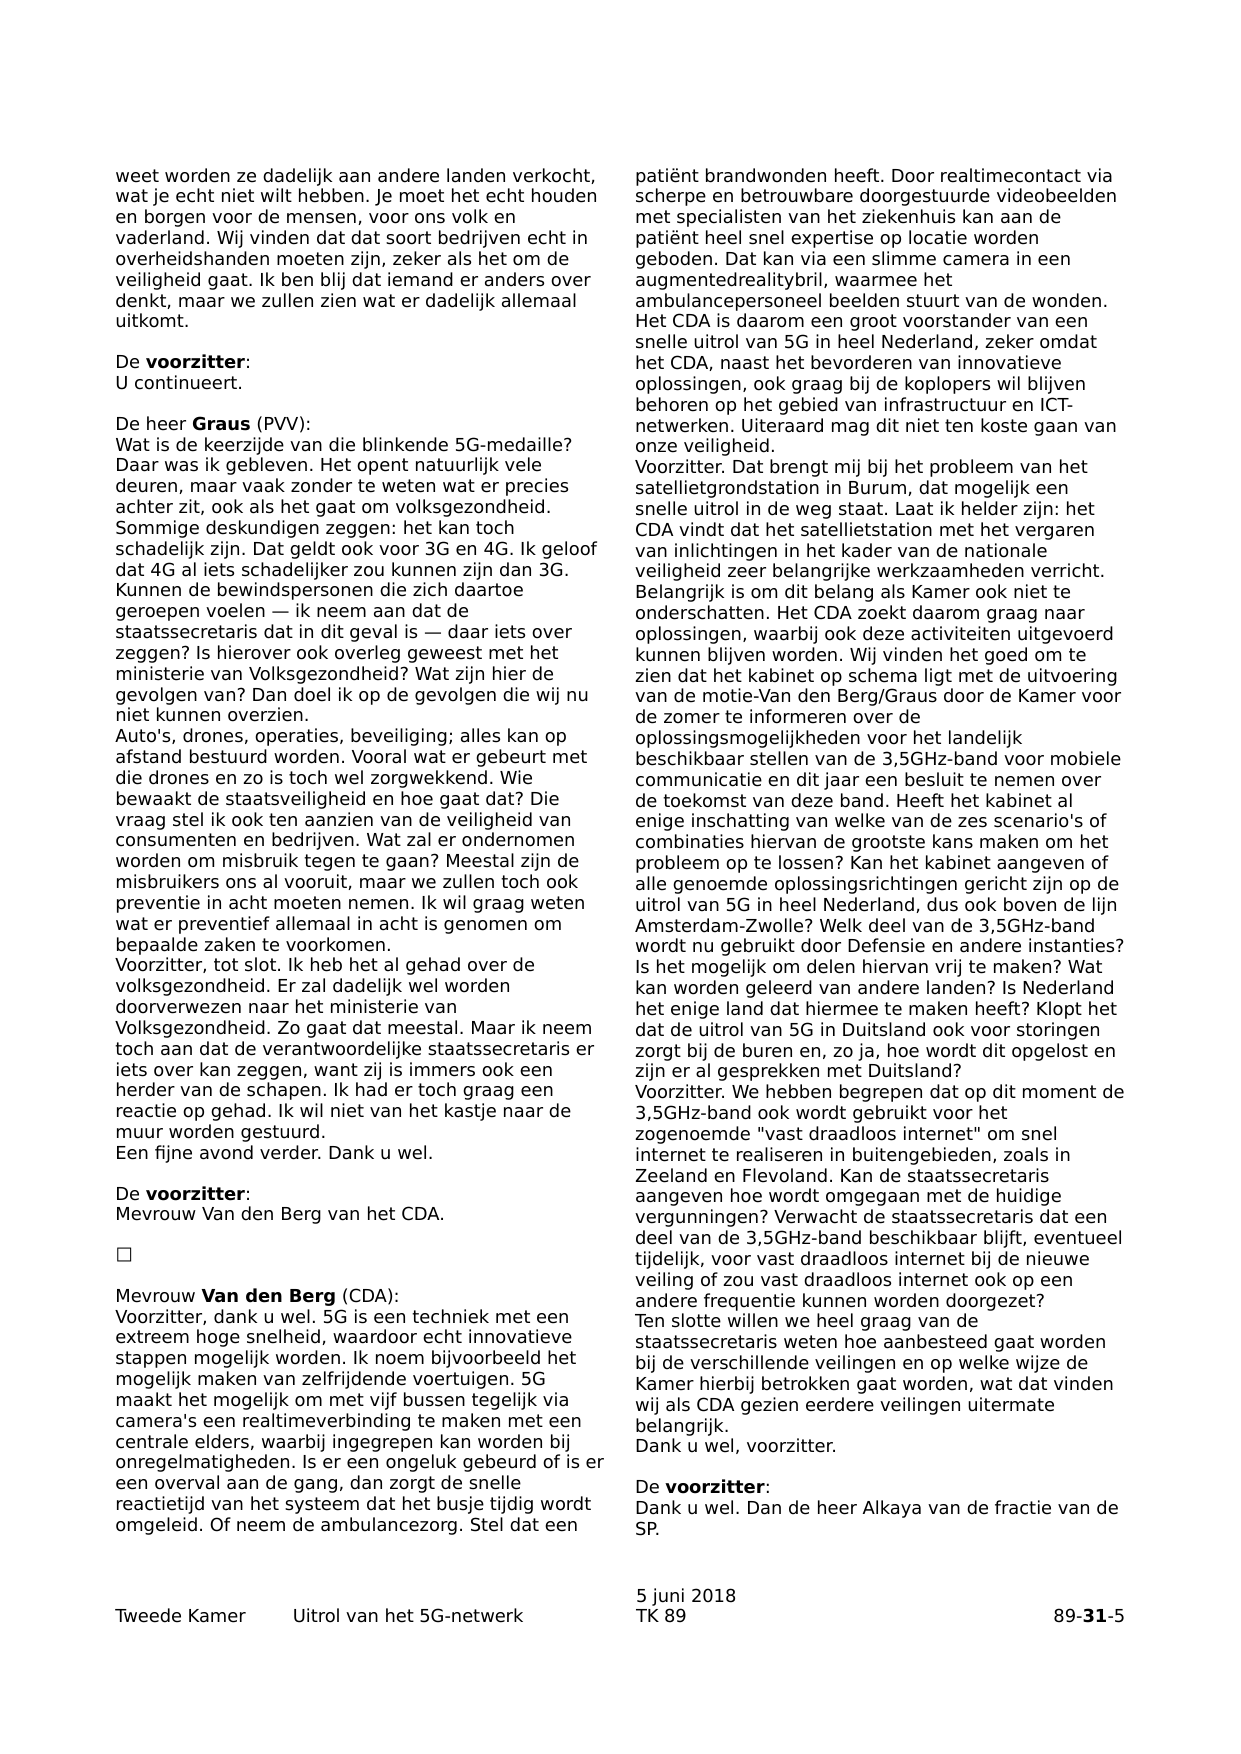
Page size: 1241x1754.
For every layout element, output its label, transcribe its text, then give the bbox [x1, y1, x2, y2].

text Auto's, drones, operaties, beveiliging; alles kan op afstand bestuurd worden. Vooral wat er gebeurt met die drones en zo is toch wel zorgwekkend. Wie bewaakt de staatsveiligheid en hoe gaat dat? Die vraag stel ik ook ten aanzien van de veiligheid van consumenten en bedrijven. Wat zal er ondernomen worden om misbruik tegen te gaan? Meestal zijn de misbruikers ons al vooruit, maar we zullen toch ook preventie in acht moeten nemen. Ik wil graag weten wat er preventief allemaal in acht is genomen om bepaalde zaken te voorkomen. [115, 726, 605, 955]
text De voorzitter: [635, 1477, 1125, 1498]
text ⬜ [115, 1245, 605, 1266]
text De voorzitter: [115, 352, 605, 373]
text patiënt brandwonden heeft. Door realtimecontact via scherpe en betrouwbare doorgestuurde videobeelden met specialisten van het ziekenhuis kan aan de patiënt heel snel expertise op locatie worden geboden. Dat kan via een slimme camera in een augmentedrealitybril, waarmee het ambulancepersoneel beelden stuurt van de wonden. Het CDA is daarom een groot voorstander van een snelle uitrol van 5G in heel Nederland, zeker omdat het CDA, naast het bevorderen van innovatieve oplossingen, ook graag bij de koplopers wil blijven behoren op het gebied van infrastructuur en ICT-netwerken. Uiteraard mag dit niet ten koste gaan van onze veiligheid. [635, 165, 1125, 457]
text Voorzitter, tot slot. Ik heb het al gehad over de volksgezondheid. Er zal dadelijk wel worden doorverwezen naar het ministerie van Volksgezondheid. Zo gaat dat meestal. Maar ik neem toch aan dat de verantwoordelijke staatssecretaris er iets over kan zeggen, want zij is immers ook een herder van de schapen. Ik had er toch graag een reactie op gehad. Ik wil niet van het kastje naar de muur worden gestuurd. [115, 955, 605, 1143]
text De voorzitter: [115, 1183, 605, 1204]
text Voorzitter, dank u wel. 5G is een techniek met een extreem hoge snelheid, waardoor echt innovatieve stappen mogelijk worden. Ik noem bijvoorbeeld het mogelijk maken van zelfrijdende voertuigen. 5G maakt het mogelijk om met vijf bussen tegelijk via camera's een realtimeverbinding te maken met een centrale elders, waarbij ingegrepen kan worden bij onregelmatigheden. Is er een ongeluk gebeurd of is er een overval aan de gang, dan zorgt de snelle reactietijd van het systeem dat het busje tijdig wordt omgeleid. Of neem de ambulancezorg. Stel dat een [115, 1306, 605, 1536]
text Ten slotte willen we heel graag van de staatssecretaris weten hoe aanbesteed gaat worden bij de verschillende veilingen en op welke wijze de Kamer hierbij betrokken gaat worden, wat dat vinden wij als CDA gezien eerdere veilingen uitermate belangrijk. [635, 1311, 1125, 1436]
text U continueert. [115, 373, 605, 393]
text Een fijne avond verder. Dank u wel. [115, 1143, 605, 1163]
text Wat is de keerzijde van die blinkende 5G-medaille? Daar was ik gebleven. Het opent natuurlijk vele deuren, maar vaak zonder te weten wat er precies achter zit, ook als het gaat om volksgezondheid. Sommige deskundigen zeggen: het kan toch schadelijk zijn. Dat geldt ook voor 3G en 4G. Ik geloof dat 4G al iets schadelijker zou kunnen zijn dan 3G. Kunnen de bewindspersonen die zich daartoe geroepen voelen — ik neem aan dat de staatssecretaris dat in dit geval is — daar iets over zeggen? Is hierover ook overleg geweest met het ministerie van Volksgezondheid? Wat zijn hier de gevolgen van? Dan doel ik op de gevolgen die wij nu niet kunnen overzien. [115, 434, 605, 726]
text Mevrouw Van den Berg (CDA): [115, 1286, 605, 1306]
text Voorzitter. Dat brengt mij bij het probleem van het satellietgrondstation in Burum, dat mogelijk een snelle uitrol in de weg staat. Laat ik helder zijn: het CDA vindt dat het satellietstation met het vergaren van inlichtingen in het kader van de nationale veiligheid zeer belangrijke werkzaamheden verricht. Belangrijk is om dit belang als Kamer ook niet te onderschatten. Het CDA zoekt daarom graag naar oplossingen, waarbij ook deze activiteiten uitgevoerd kunnen blijven worden. Wij vinden het goed om te zien dat het kabinet op schema ligt met de uitvoering van de motie-Van den Berg/Graus door de Kamer voor de zomer te informeren over de oplossingsmogelijkheden voor het landelijk beschikbaar stellen van de 3,5GHz-band voor mobiele communicatie en dit jaar een besluit te nemen over de toekomst van deze band. Heeft het kabinet al enige inschatting van welke van de zes scenario's of combinaties hiervan de grootste kans maken om het probleem op te lossen? Kan het kabinet aangeven of alle genoemde oplossingsrichtingen gericht zijn op de uitrol van 5G in heel Nederland, dus ook boven de lijn Amsterdam-Zwolle? Welk deel van de 3,5GHz-band wordt nu gebruikt door Defensie en andere instanties? Is het mogelijk om delen hiervan vrij te maken? Wat kan worden geleerd van andere landen? Is Nederland het enige land dat hiermee te maken heeft? Klopt het dat de uitrol van 5G in Duitsland ook voor storingen zorgt bij de buren en, zo ja, hoe wordt dit opgelost en zijn er al gesprekken met Duitsland? [635, 457, 1125, 1082]
text Dank u wel, voorzitter. [635, 1436, 1125, 1457]
text weet worden ze dadelijk aan andere landen verkocht, wat je echt niet wilt hebben. Je moet het echt houden en borgen voor de mensen, voor ons volk en vaderland. Wij vinden dat dat soort bedrijven echt in overheidshanden moeten zijn, zeker als het om de veiligheid gaat. Ik ben blij dat iemand er anders over denkt, maar we zullen zien wat er dadelijk allemaal uitkomt. [115, 165, 605, 332]
text Voorzitter. We hebben begrepen dat op dit moment de 3,5GHz-band ook wordt gebruikt voor het zogenoemde "vast draadloos internet" om snel internet te realiseren in buitengebieden, zoals in Zeeland en Flevoland. Kan de staatssecretaris aangeven hoe wordt omgegaan met de huidige vergunningen? Verwacht de staatssecretaris dat een deel van de 3,5GHz-band beschikbaar blijft, eventueel tijdelijk, voor vast draadloos internet bij de nieuwe veiling of zou vast draadloos internet ook op een andere frequentie kunnen worden doorgezet? [635, 1082, 1125, 1311]
text Dank u wel. Dan de heer Alkaya van de fractie van de SP. [635, 1498, 1125, 1539]
text De heer Graus (PVV): [115, 413, 605, 434]
text Mevrouw Van den Berg van het CDA. [115, 1204, 605, 1225]
